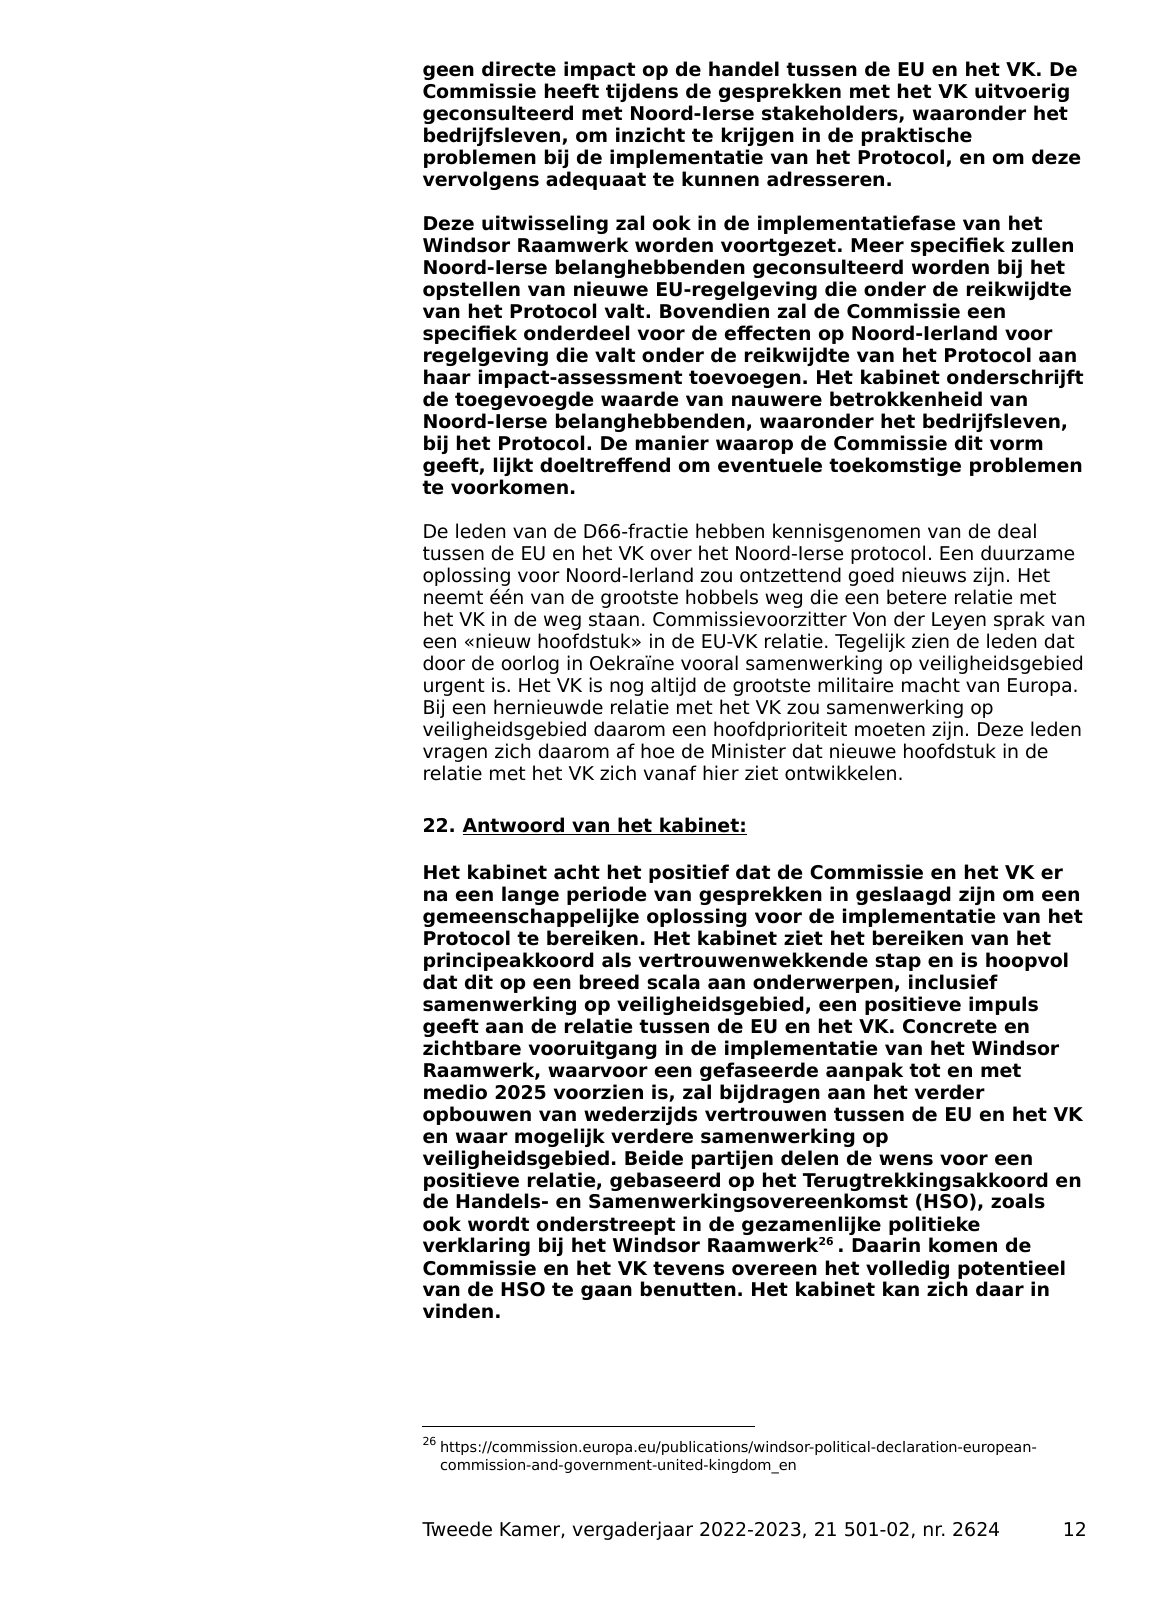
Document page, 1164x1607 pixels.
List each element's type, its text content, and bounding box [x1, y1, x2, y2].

text Het kabinet acht het positief dat de Commissie en het VK er na een lange periode van gesprekken in geslaagd zijn om een gemeenschappelijke oplossing voor de implementatie van het Protocol te bereiken. Het kabinet ziet het bereiken van het principeakkoord als vertrouwenwekkende stap en is hoopvol dat dit op een breed scala aan onderwerpen, inclusief samenwerking op veiligheidsgebied, een positieve impuls geeft aan de relatie tussen de EU en het VK. Concrete en zichtbare vooruitgang in de implementatie van het Windsor Raamwerk, waarvoor een gefaseerde aanpak tot en met medio 2025 voorzien is, zal bijdragen aan het verder opbouwen van wederzijds vertrouwen tussen de EU en het VK en waar mogelijk verdere samenwerking op veiligheidsgebied. Beide partijen delen de wens voor een positieve relatie, gebaseerd op het Terugtrekkingsakkoord en de Handels- en Samenwerkingsovereenkomst (HSO), zoals ook wordt onderstreept in de gezamenlijke politieke verklaring bij het Windsor Raamwerk. Daarin komen de Commissie en het VK tevens overeen het volledig potentieel van de HSO te gaan benutten. Het kabinet kan zich daar in vinden. [422, 862, 1087, 1323]
subtitle 22. Antwoord van het kabinet: [422, 815, 1087, 837]
text https://commission.europa.eu/publications/windsor-political-declaration-european-commission-and-government-united-kingdom_en [422, 1435, 1087, 1474]
text geen directe impact op de handel tussen de EU en het VK. De Commissie heeft tijdens de gesprekken met het VK uitvoerig geconsulteerd met Noord-Ierse stakeholders, waaronder het bedrijfsleven, om inzicht te krijgen in de praktische problemen bij de implementatie van het Protocol, en om deze vervolgens adequaat te kunnen adresseren. [422, 59, 1087, 191]
text Deze uitwisseling zal ook in de implementatiefase van het Windsor Raamwerk worden voortgezet. Meer specifiek zullen Noord-Ierse belanghebbenden geconsulteerd worden bij het opstellen van nieuwe EU-regelgeving die onder de reikwijdte van het Protocol valt. Bovendien zal de Commissie een specifiek onderdeel voor de effecten op Noord-Ierland voor regelgeving die valt onder de reikwijdte van het Protocol aan haar impact-assessment toevoegen. Het kabinet onderschrijft de toegevoegde waarde van nauwere betrokkenheid van Noord-Ierse belanghebbenden, waaronder het bedrijfsleven, bij het Protocol. De manier waarop de Commissie dit vorm geeft, lijkt doeltreffend om eventuele toekomstige problemen te voorkomen. [422, 213, 1087, 499]
text De leden van de D66-fractie hebben kennisgenomen van de deal tussen de EU en het VK over het Noord-Ierse protocol. Een duurzame oplossing voor Noord-Ierland zou ontzettend goed nieuws zijn. Het neemt één van de grootste hobbels weg die een betere relatie met het VK in de weg staan. Commissievoorzitter Von der Leyen sprak van een «nieuw hoofdstuk» in de EU-VK relatie. Tegelijk zien de leden dat door de oorlog in Oekraïne vooral samenwerking op veiligheidsgebied urgent is. Het VK is nog altijd de grootste militaire macht van Europa. Bij een hernieuwde relatie met het VK zou samenwerking op veiligheidsgebied daarom een hoofdprioriteit moeten zijn. Deze leden vragen zich daarom af hoe de Minister dat nieuwe hoofdstuk in de relatie met het VK zich vanaf hier ziet ontwikkelen. [422, 521, 1087, 785]
